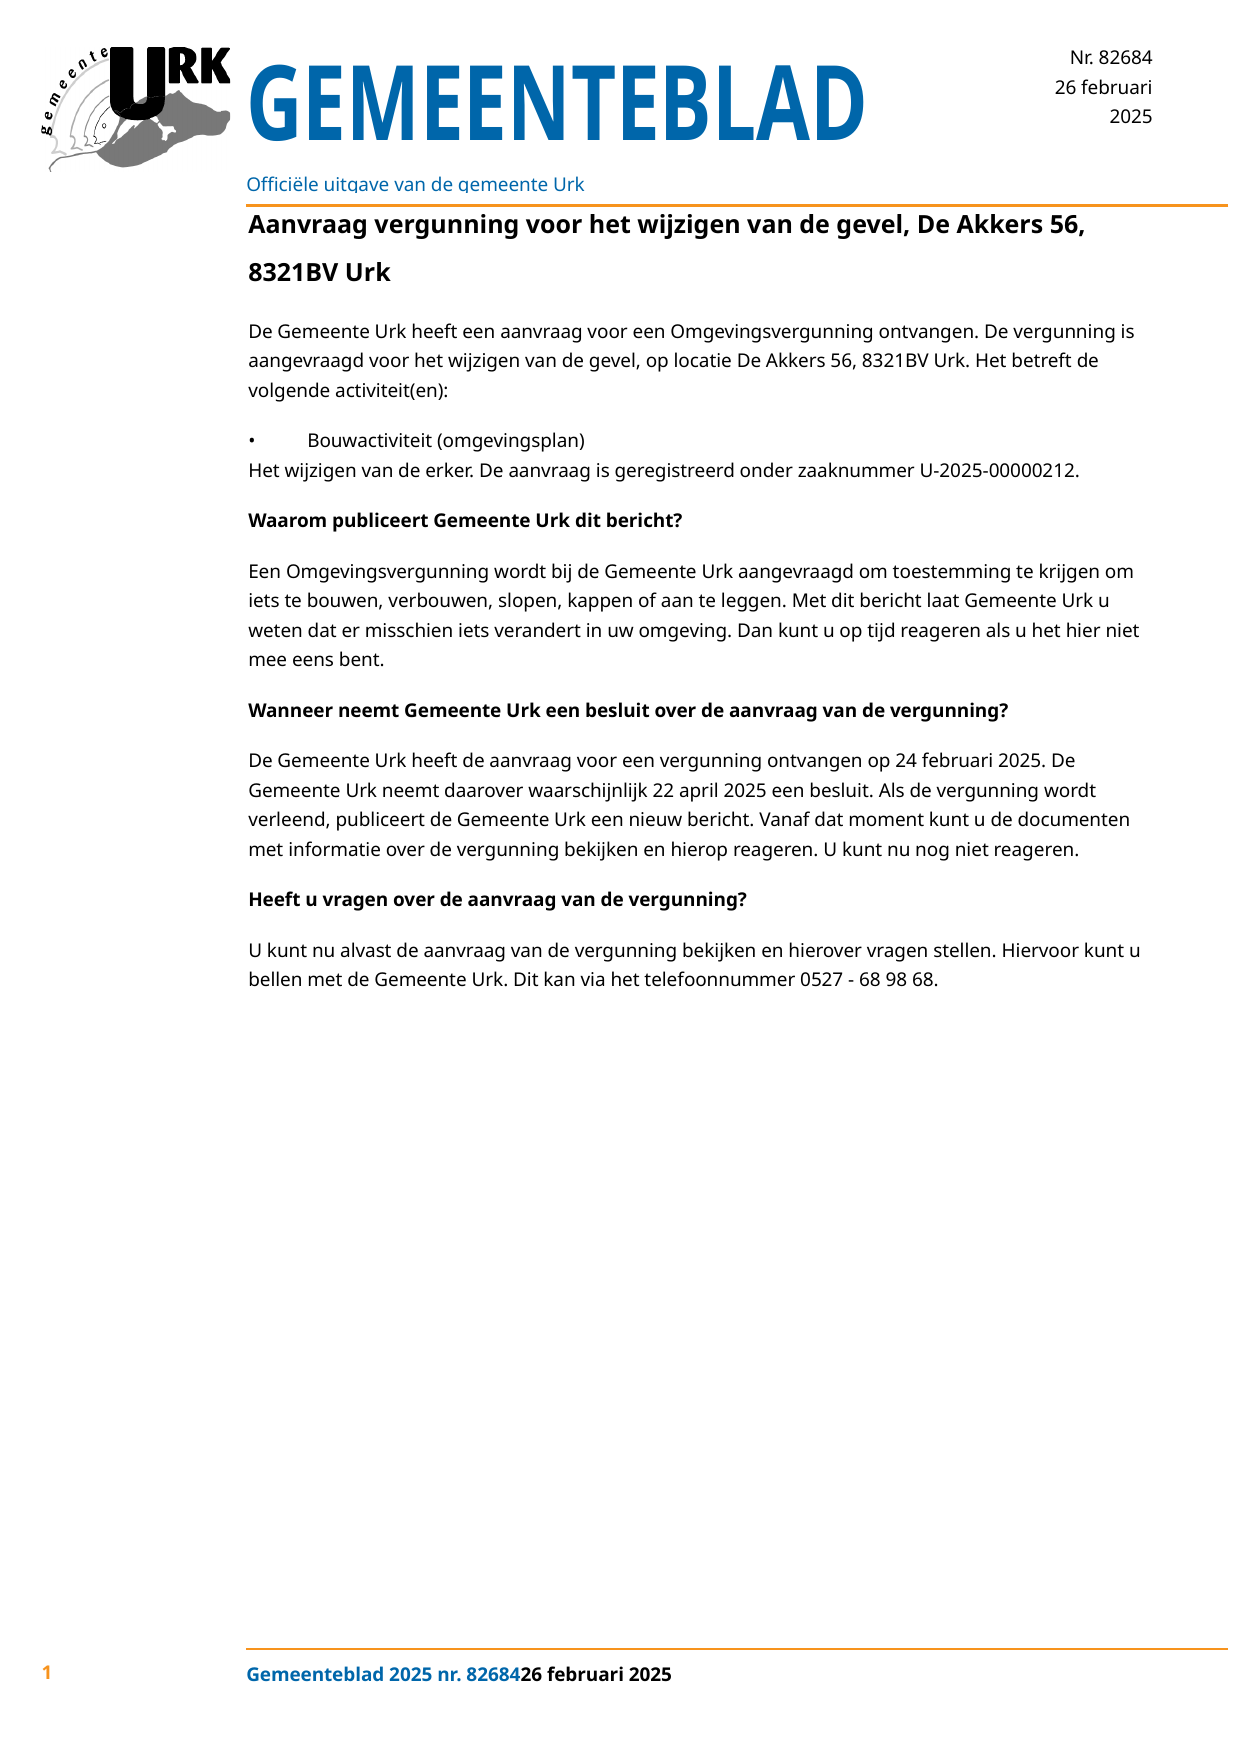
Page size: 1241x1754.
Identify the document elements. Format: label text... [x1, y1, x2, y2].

text Wanneer neemt Gemeente Urk een besluit over de aanvraag van de vergunning? [248, 697, 1152, 723]
list Bouwactiviteit (omgevingsplan) [248, 427, 1152, 453]
text Een Omgevingsvergunning wordt bij de Gemeente Urk aangevraagd om toestemming te krijgen om iets te bouwen, verbouwen, slopen, kappen of aan te leggen. Met dit bericht laat Gemeente Urk u weten dat er misschien iets verandert in uw omgeving. Dan kunt u op tijd reageren als u het hier niet mee eens bent. [248, 558, 1152, 672]
text Heeft u vragen over de aanvraag van de vergunning? [248, 887, 1152, 912]
text U kunt nu alvast de aanvraag van de vergunning bekijken en hierover vragen stellen. Hiervoor kunt u bellen met de Gemeente Urk. Dit kan via het telefoonnummer 0527 - 68 98 68. [248, 937, 1152, 992]
text Waarom publiceert Gemeente Urk dit bericht? [248, 507, 1152, 533]
picture [41, 47, 231, 172]
text Aanvraag vergunning voor het wijzigen van de gevel, De Akkers 56, 8321BV Urk [248, 207, 1152, 288]
text De Gemeente Urk heeft de aanvraag voor een vergunning ontvangen op 24 februari 2025. De Gemeente Urk neemt daarover waarschijnlijk 22 april 2025 een besluit. Als de vergunning wordt verleend, publiceert de Gemeente Urk een nieuw bericht. Vanaf dat moment kunt u de documenten met informatie over de vergunning bekijken en hierop reageren. U kunt nu nog niet reageren. [248, 747, 1152, 862]
text Het wijzigen van de erker. De aanvraag is geregistreerd onder zaaknummer U-2025-00000212. [248, 457, 1152, 483]
text De Gemeente Urk heeft een aanvraag voor een Omgevingsvergunning ontvangen. De vergunning is aangevraagd voor het wijzigen van de gevel, op locatie De Akkers 56, 8321BV Urk. Het betreft de volgende activiteit(en): [248, 318, 1152, 403]
